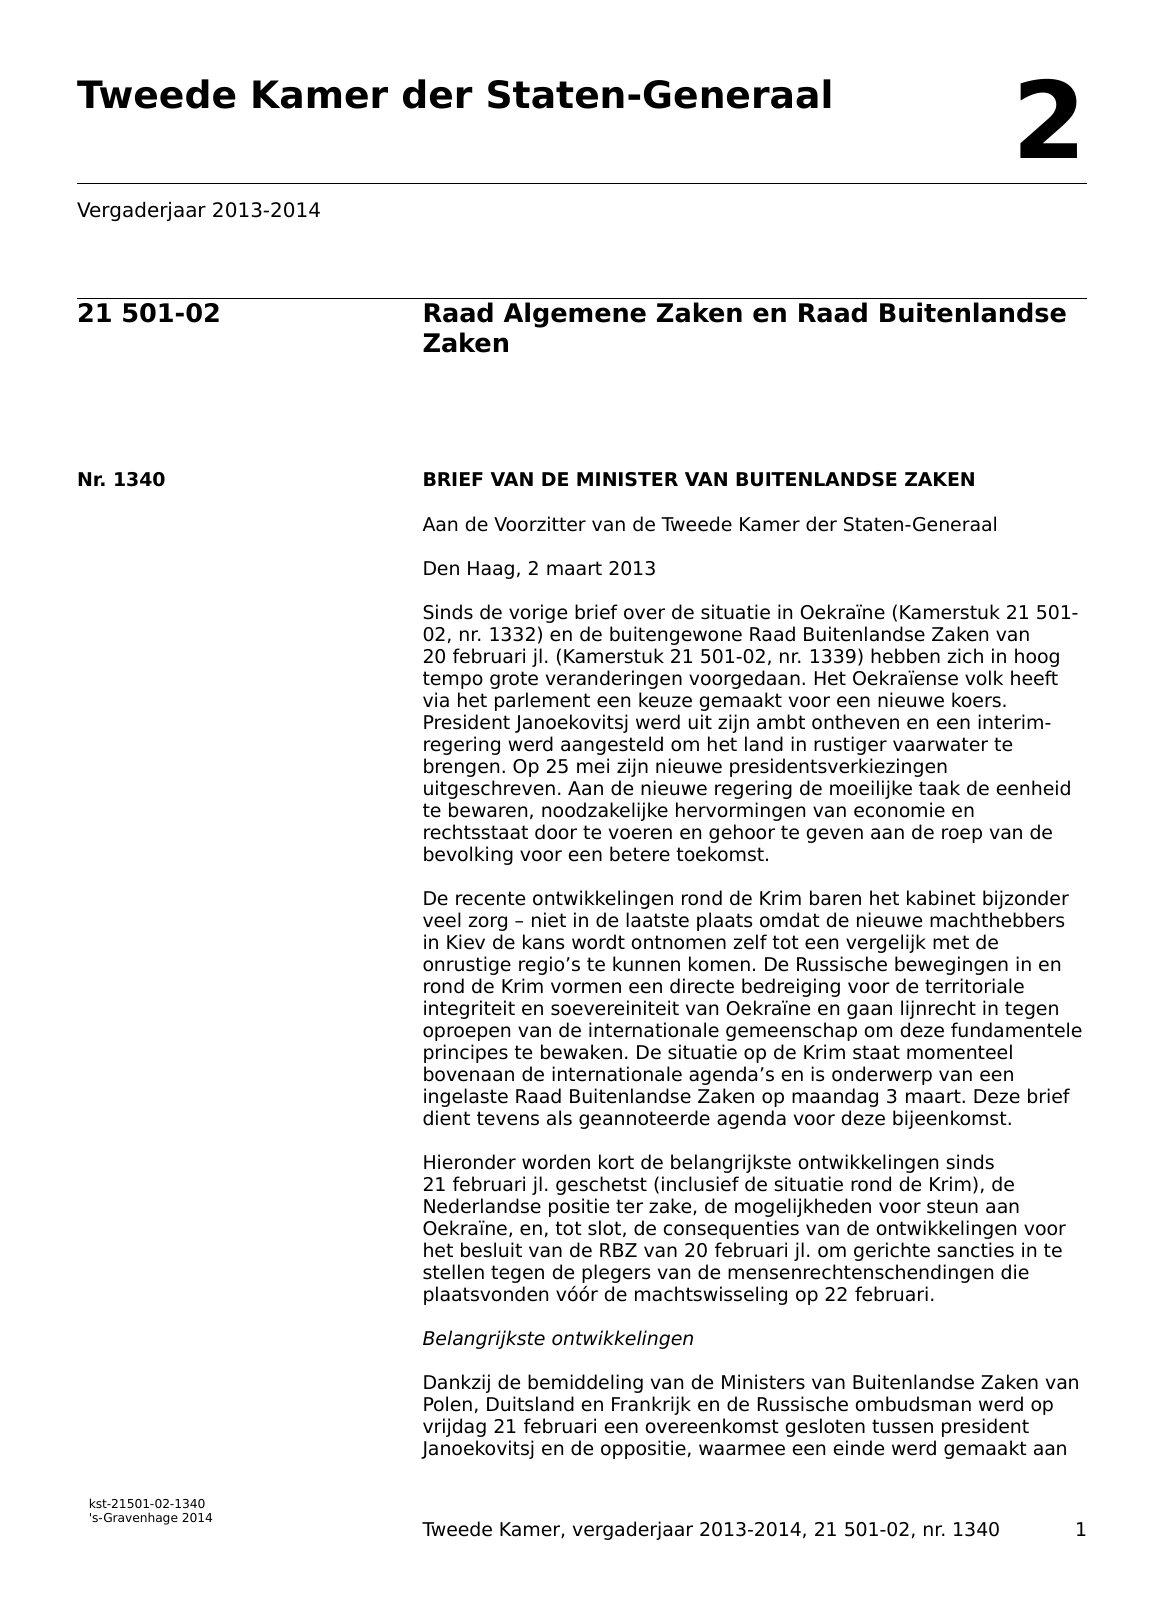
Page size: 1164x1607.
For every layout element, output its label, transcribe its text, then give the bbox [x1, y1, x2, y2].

table_header Tweede Kamer der Staten-Generaal [77, 59, 886, 183]
text Sinds de vorige brief over de situatie in Oekraïne (Kamerstuk 21 501-02, nr. 1332) en de buitengewone Raad Buitenlandse Zaken van 20 februari jl. (Kamerstuk 21 501-02, nr. 1339) hebben zich in hoog tempo grote veranderingen voorgedaan. Het Oekraïense volk heeft via het parlement een keuze gemaakt voor een nieuwe koers. President Janoekovitsj werd uit zijn ambt ontheven en een interim-regering werd aangesteld om het land in rustiger vaarwater te brengen. Op 25 mei zijn nieuwe presidentsverkiezingen uitgeschreven. Aan de nieuwe regering de moeilijke taak de eenheid te bewaren, noodzakelijke hervormingen van economie en rechtsstaat door te voeren en gehoor te geven aan de roep van de bevolking voor een betere toekomst. [422, 602, 1087, 866]
text Hieronder worden kort de belangrijkste ontwikkelingen sinds 21 februari jl. geschetst (inclusief de situatie rond de Krim), de Nederlandse positie ter zake, de mogelijkheden voor steun aan Oekraïne, en, tot slot, de consequenties van de ontwikkelingen voor het besluit van de RBZ van 20 februari jl. om gerichte sancties in te stellen tegen de plegers van de mensenrechtenschendingen die plaatsvonden vóór de machtswisseling op 22 februari. [422, 1152, 1087, 1306]
subtitle Belangrijkste ontwikkelingen [422, 1328, 1087, 1350]
subtitle Nr. 1340 BRIEF VAN DE MINISTER VAN BUITENLANDSE ZAKEN [77, 469, 1087, 491]
text Den Haag, 2 maart 2013 [422, 558, 1087, 580]
table_cell Vergaderjaar 2013-2014 [77, 184, 1087, 298]
text Dankzij de bemiddeling van de Ministers van Buitenlandse Zaken van Polen, Duitsland en Frankrijk en de Russische ombudsman werd op vrijdag 21 februari een overeenkomst gesloten tussen president Janoekovitsj en de oppositie, waarmee een einde werd gemaakt aan [422, 1372, 1087, 1460]
text Aan de Voorzitter van de Tweede Kamer der Staten-Generaal [422, 513, 1087, 536]
text De recente ontwikkelingen rond de Krim baren het kabinet bijzonder veel zorg – niet in de laatste plaats omdat de nieuwe machthebbers in Kiev de kans wordt ontnomen zelf tot een vergelijk met de onrustige regio’s te kunnen komen. De Russische bewegingen in en rond de Krim vormen een directe bedreiging voor de territoriale integriteit en soevereiniteit van Oekraïne en gaan lijnrecht in tegen oproepen van de internationale gemeenschap om deze fundamentele principes te bewaken. De situatie op de Krim staat momenteel bovenaan de internationale agenda’s en is onderwerp van een ingelaste Raad Buitenlandse Zaken op maandag 3 maart. Deze brief dient tevens als geannoteerde agenda voor deze bijeenkomst. [422, 888, 1087, 1129]
text 's-Gravenhage 2014 [88, 1511, 323, 1525]
table_header 2 [886, 59, 1087, 183]
text kst-21501-02-1340 [88, 1497, 323, 1511]
subtitle 21 501-02 Raad Algemene Zaken en Raad Buitenlandse Zaken [77, 299, 1087, 358]
